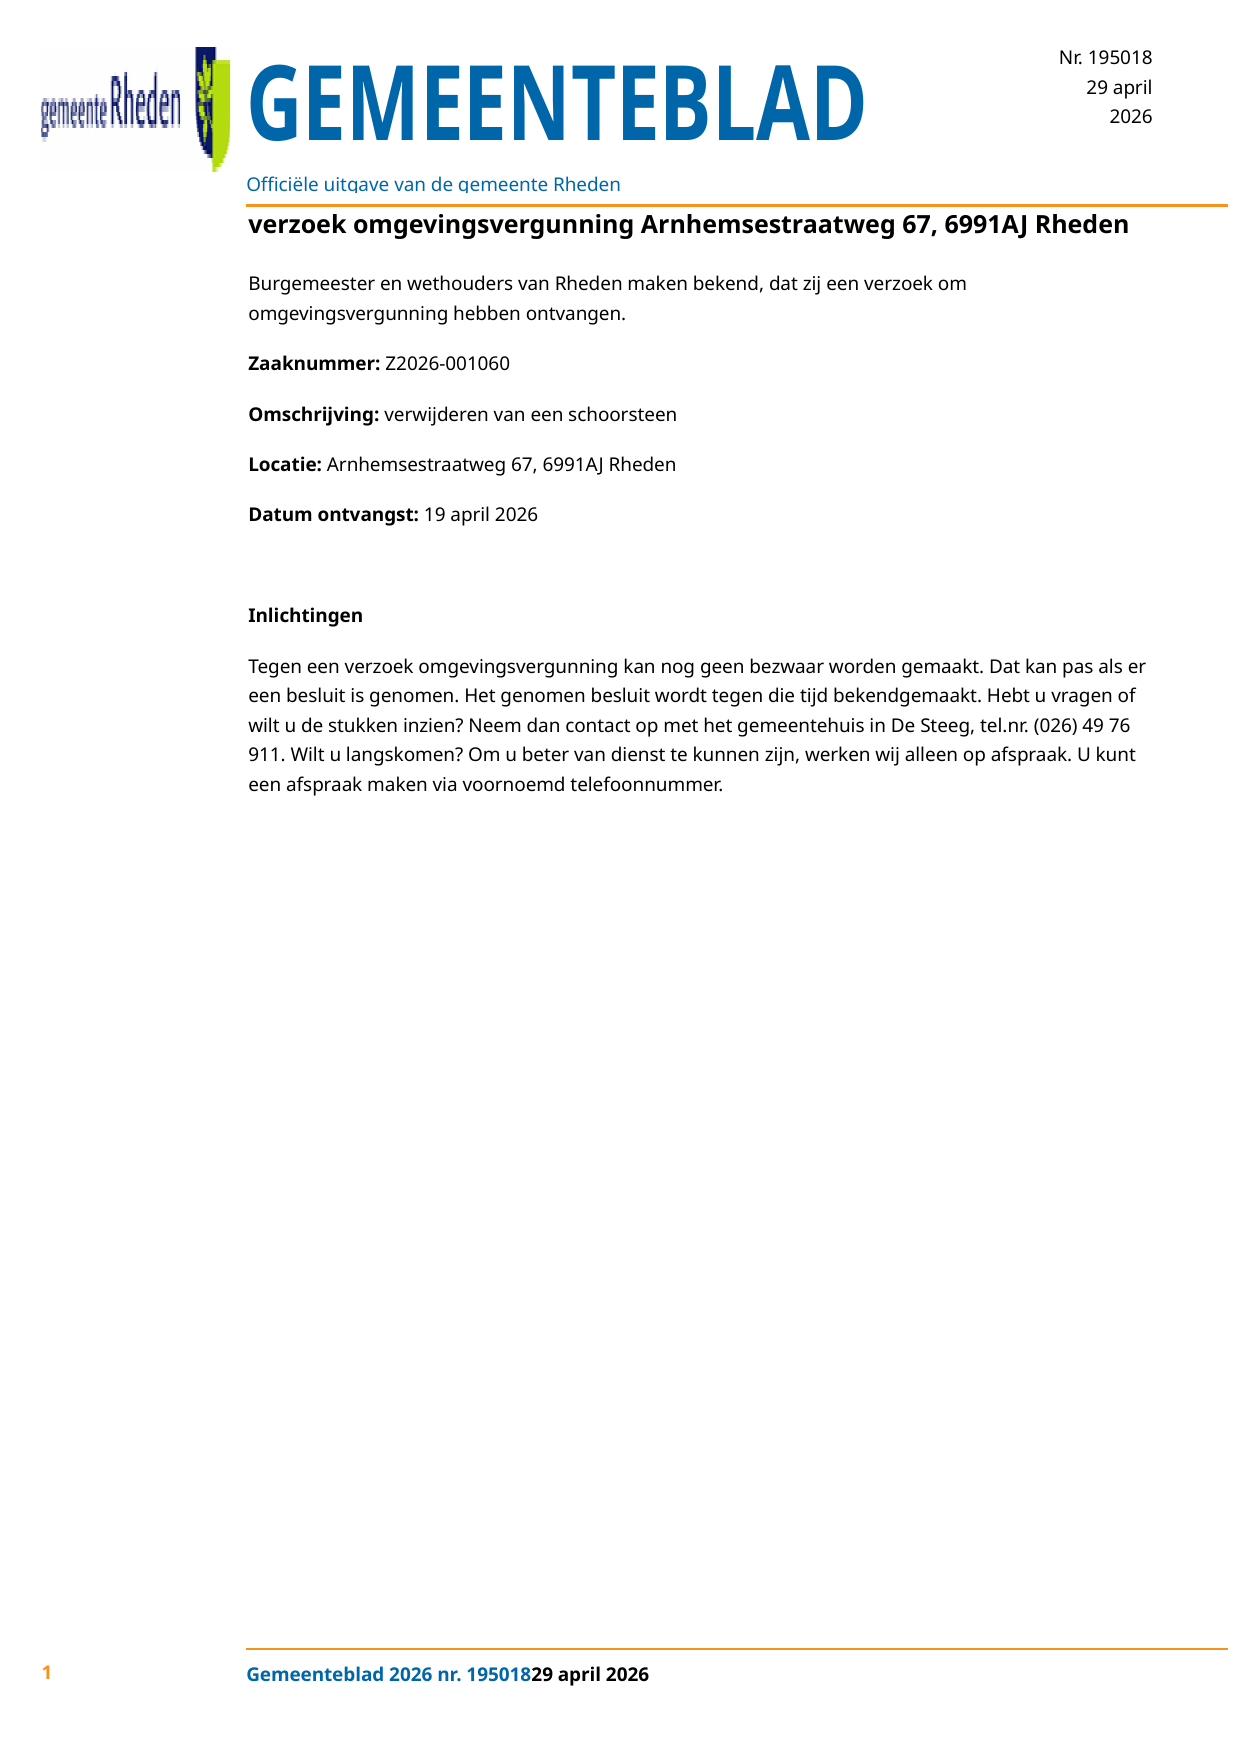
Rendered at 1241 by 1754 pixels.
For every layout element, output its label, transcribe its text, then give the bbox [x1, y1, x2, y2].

text Inlichtingen [248, 602, 1152, 628]
text Omschrijving: verwijderen van een schoorsteen [248, 401, 1152, 426]
text Burgemeester en wethouders van Rheden maken bekend, dat zij een verzoek om omgevingsvergunning hebben ontvangen. [248, 270, 1152, 326]
picture [41, 47, 231, 172]
text Tegen een verzoek omgevingsvergunning kan nog geen bezwaar worden gemaakt. Dat kan pas als er een besluit is genomen. Het genomen besluit wordt tegen die tijd bekendgemaakt. Hebt u vragen of wilt u de stukken inzien? Neem dan contact op met het gemeentehuis in De Steeg, tel.nr. (026) 49 76 911. Wilt u langskomen? Om u beter van dienst te kunnen zijn, werken wij alleen op afspraak. U kunt een afspraak maken via voornoemd telefoonnummer. [248, 653, 1152, 797]
text verzoek omgevingsvergunning Arnhemsestraatweg 67, 6991AJ Rheden [248, 207, 1152, 241]
text Locatie: Arnhemsestraatweg 67, 6991AJ Rheden [248, 451, 1152, 477]
text Datum ontvangst: 19 april 2026 [248, 502, 1152, 527]
text Zaaknummer: Z2026-001060 [248, 350, 1152, 376]
